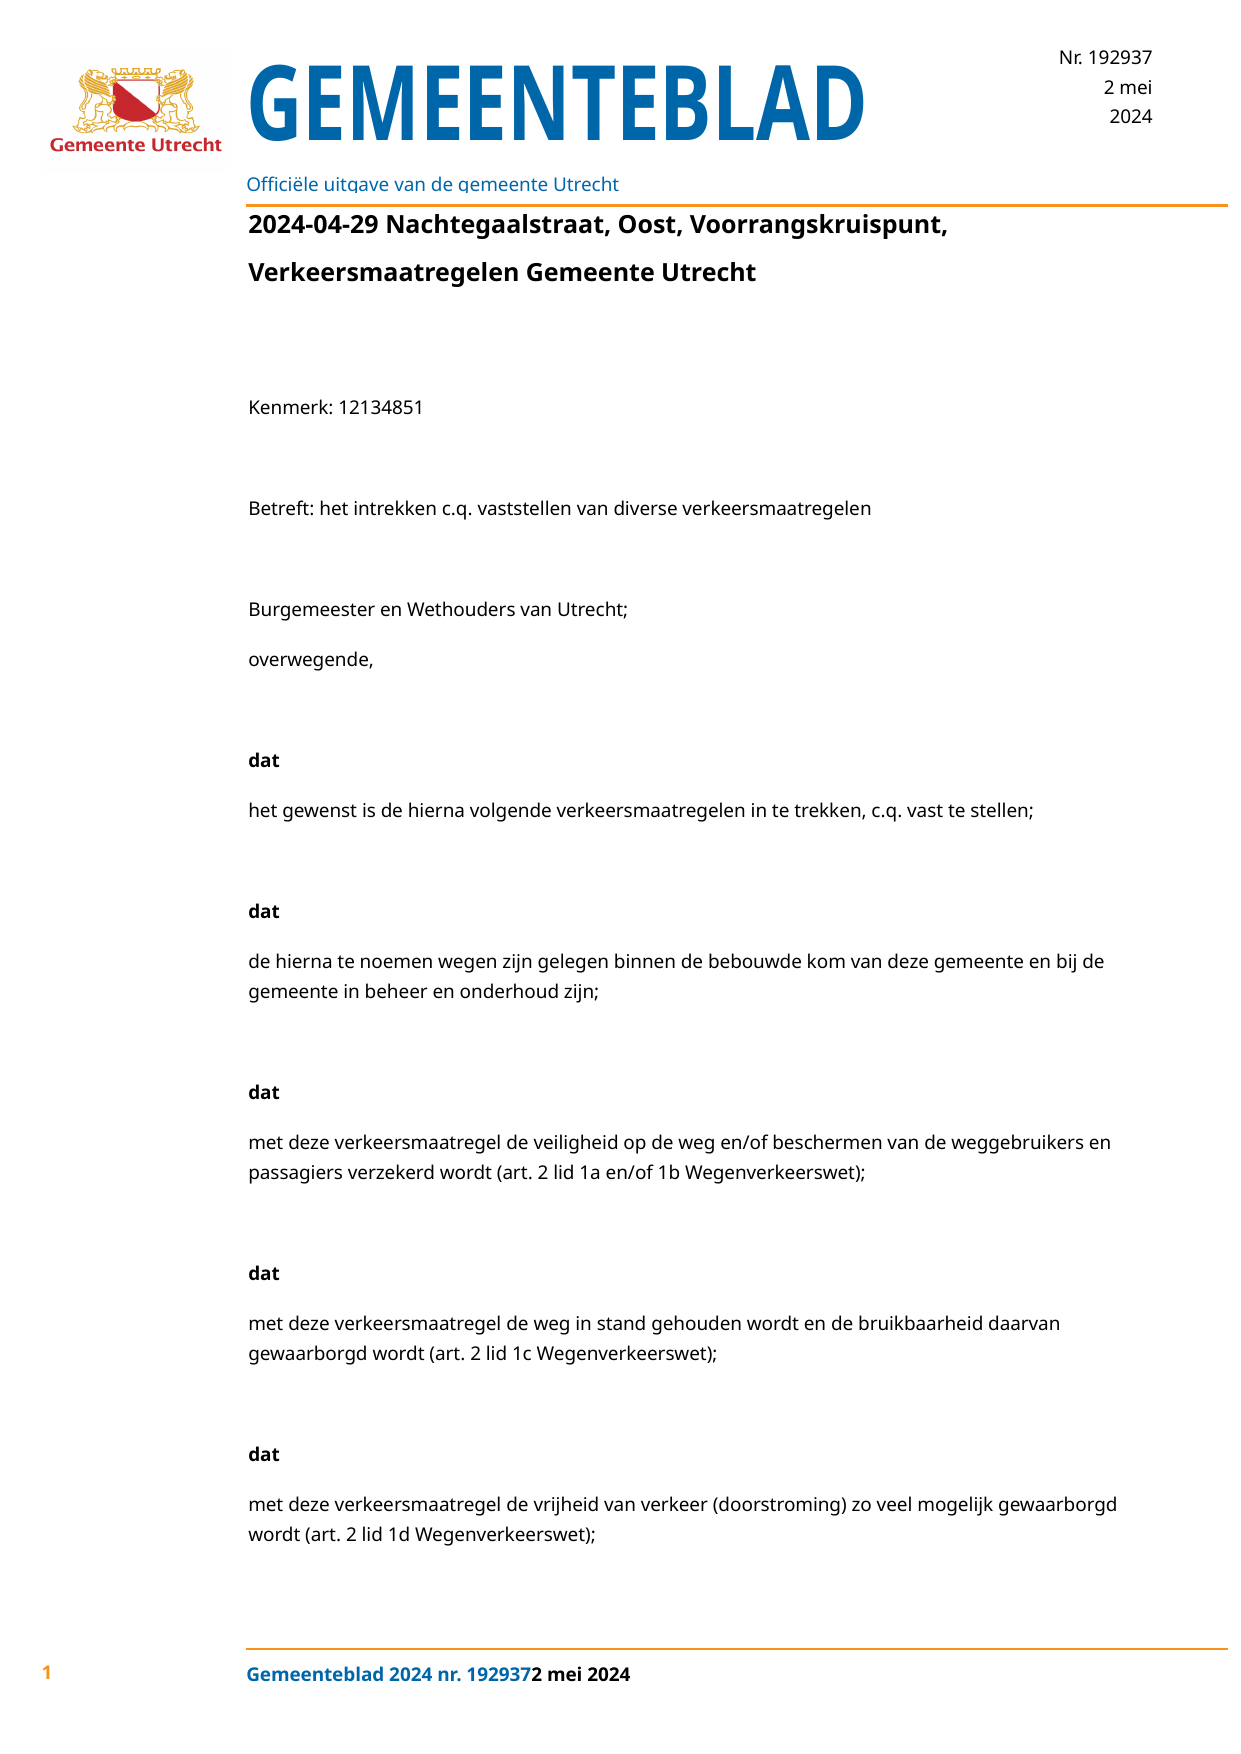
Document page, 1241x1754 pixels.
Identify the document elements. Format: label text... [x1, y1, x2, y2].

picture [41, 47, 231, 172]
text Burgemeester en Wethouders van Utrecht; [248, 596, 1152, 621]
text de hierna te noemen wegen zijn gelegen binnen de bebouwde kom van deze gemeente en bij de gemeente in beheer en onderhoud zijn; [248, 949, 1152, 1004]
text dat [248, 898, 1152, 924]
text Kenmerk: 12134851 [248, 394, 1152, 420]
text het gewenst is de hierna volgende verkeersmaatregelen in te trekken, c.q. vast te stellen; [248, 797, 1152, 823]
text dat [248, 1260, 1152, 1286]
text met deze verkeersmaatregel de vrijheid van verkeer (doorstroming) zo veel mogelijk gewaarborgd wordt (art. 2 lid 1d Wegenverkeerswet); [248, 1491, 1152, 1546]
text dat [248, 1441, 1152, 1466]
text dat [248, 1079, 1152, 1105]
text dat [248, 747, 1152, 773]
text met deze verkeersmaatregel de veiligheid op de weg en/of beschermen van de weggebruikers en passagiers verzekerd wordt (art. 2 lid 1a en/of 1b Wegenverkeerswet); [248, 1129, 1152, 1185]
text met deze verkeersmaatregel de weg in stand gehouden wordt en de bruikbaarheid daarvan gewaarborgd wordt (art. 2 lid 1c Wegenverkeerswet); [248, 1310, 1152, 1366]
text overwegende, [248, 646, 1152, 672]
text 2024-04-29 Nachtegaalstraat, Oost, Voorrangskruispunt, Verkeersmaatregelen Gemeente Utrecht [248, 207, 1152, 288]
text Betreft: het intrekken c.q. vaststellen van diverse verkeersmaatregelen [248, 495, 1152, 521]
